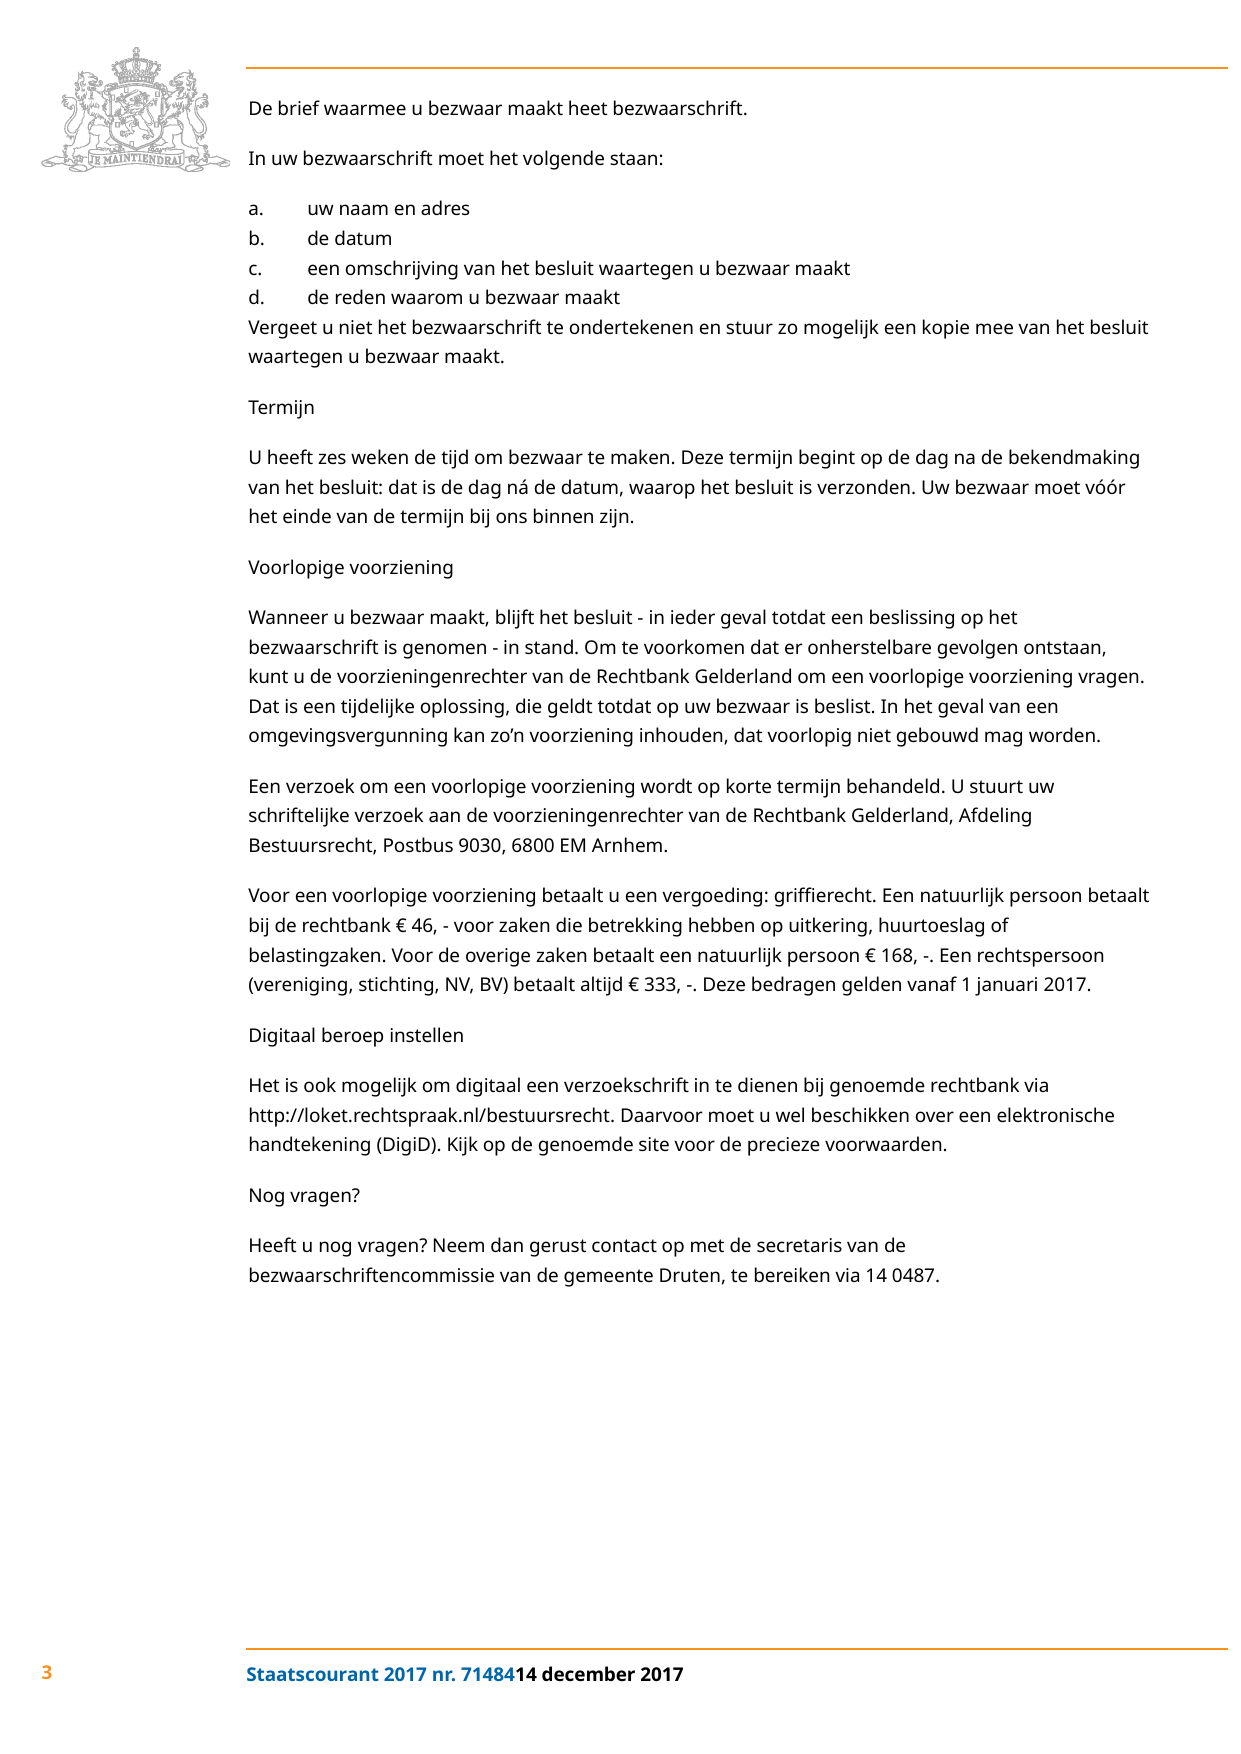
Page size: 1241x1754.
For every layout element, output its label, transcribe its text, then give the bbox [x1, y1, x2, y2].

list de datum [248, 225, 1152, 251]
text De brief waarmee u bezwaar maakt heet bezwaarschrift. [248, 95, 1152, 121]
text Heeft u nog vragen? Neem dan gerust contact op met de secretaris van de bezwaarschriftencommissie van de gemeente Druten, te bereiken via 14 0487. [248, 1232, 1152, 1288]
text Vergeet u niet het bezwaarschrift te ondertekenen en stuur zo mogelijk een kopie mee van het besluit waartegen u bezwaar maakt. [248, 314, 1152, 369]
text Een verzoek om een voorlopige voorziening wordt op korte termijn behandeld. U stuurt uw schriftelijke verzoek aan de voorzieningenrechter van de Rechtbank Gelderland, Afdeling Bestuursrecht, Postbus 9030, 6800 EM Arnhem. [248, 773, 1152, 858]
list uw naam en adres [248, 196, 1152, 221]
picture [41, 47, 231, 172]
text Voorlopige voorziening [248, 554, 1152, 580]
text Wanneer u bezwaar maakt, blijft het besluit - in ieder geval totdat een beslissing op het bezwaarschrift is genomen - in stand. Om te voorkomen dat er onherstelbare gevolgen ontstaan, kunt u de voorzieningenrechter van de Rechtbank Gelderland om een voorlopige voorziening vragen. Dat is een tijdelijke oplossing, die geldt totdat op uw bezwaar is beslist. In het geval van een omgevingsvergunning kan zo’n voorziening inhouden, dat voorlopig niet gebouwd mag worden. [248, 604, 1152, 748]
text Voor een voorlopige voorziening betaalt u een vergoeding: griffierecht. Een natuurlijk persoon betaalt bij de rechtbank € 46, - voor zaken die betrekking hebben op uitkering, huurtoeslag of belastingzaken. Voor de overige zaken betaalt een natuurlijk persoon € 168, -. Een rechtspersoon (vereniging, stichting, NV, BV) betaalt altijd € 333, -. Deze bedragen gelden vanaf 1 januari 2017. [248, 883, 1152, 997]
list een omschrijving van het besluit waartegen u bezwaar maakt [248, 255, 1152, 281]
text Digitaal beroep instellen [248, 1022, 1152, 1048]
list de reden waarom u bezwaar maakt [248, 284, 1152, 310]
text Het is ook mogelijk om digitaal een verzoekschrift in te dienen bij genoemde rechtbank via http://loket.rechtspraak.nl/bestuursrecht. Daarvoor moet u wel beschikken over een elektronische handtekening (DigiD). Kijk op de genoemde site voor de precieze voorwaarden. [248, 1072, 1152, 1157]
text Termijn [248, 394, 1152, 420]
text In uw bezwaarschrift moet het volgende staan: [248, 145, 1152, 171]
text Nog vragen? [248, 1182, 1152, 1208]
text U heeft zes weken de tijd om bezwaar te maken. Deze termijn begint op de dag na de bekendmaking van het besluit: dat is de dag ná de datum, waarop het besluit is verzonden. Uw bezwaar moet vóór het einde van de termijn bij ons binnen zijn. [248, 444, 1152, 529]
